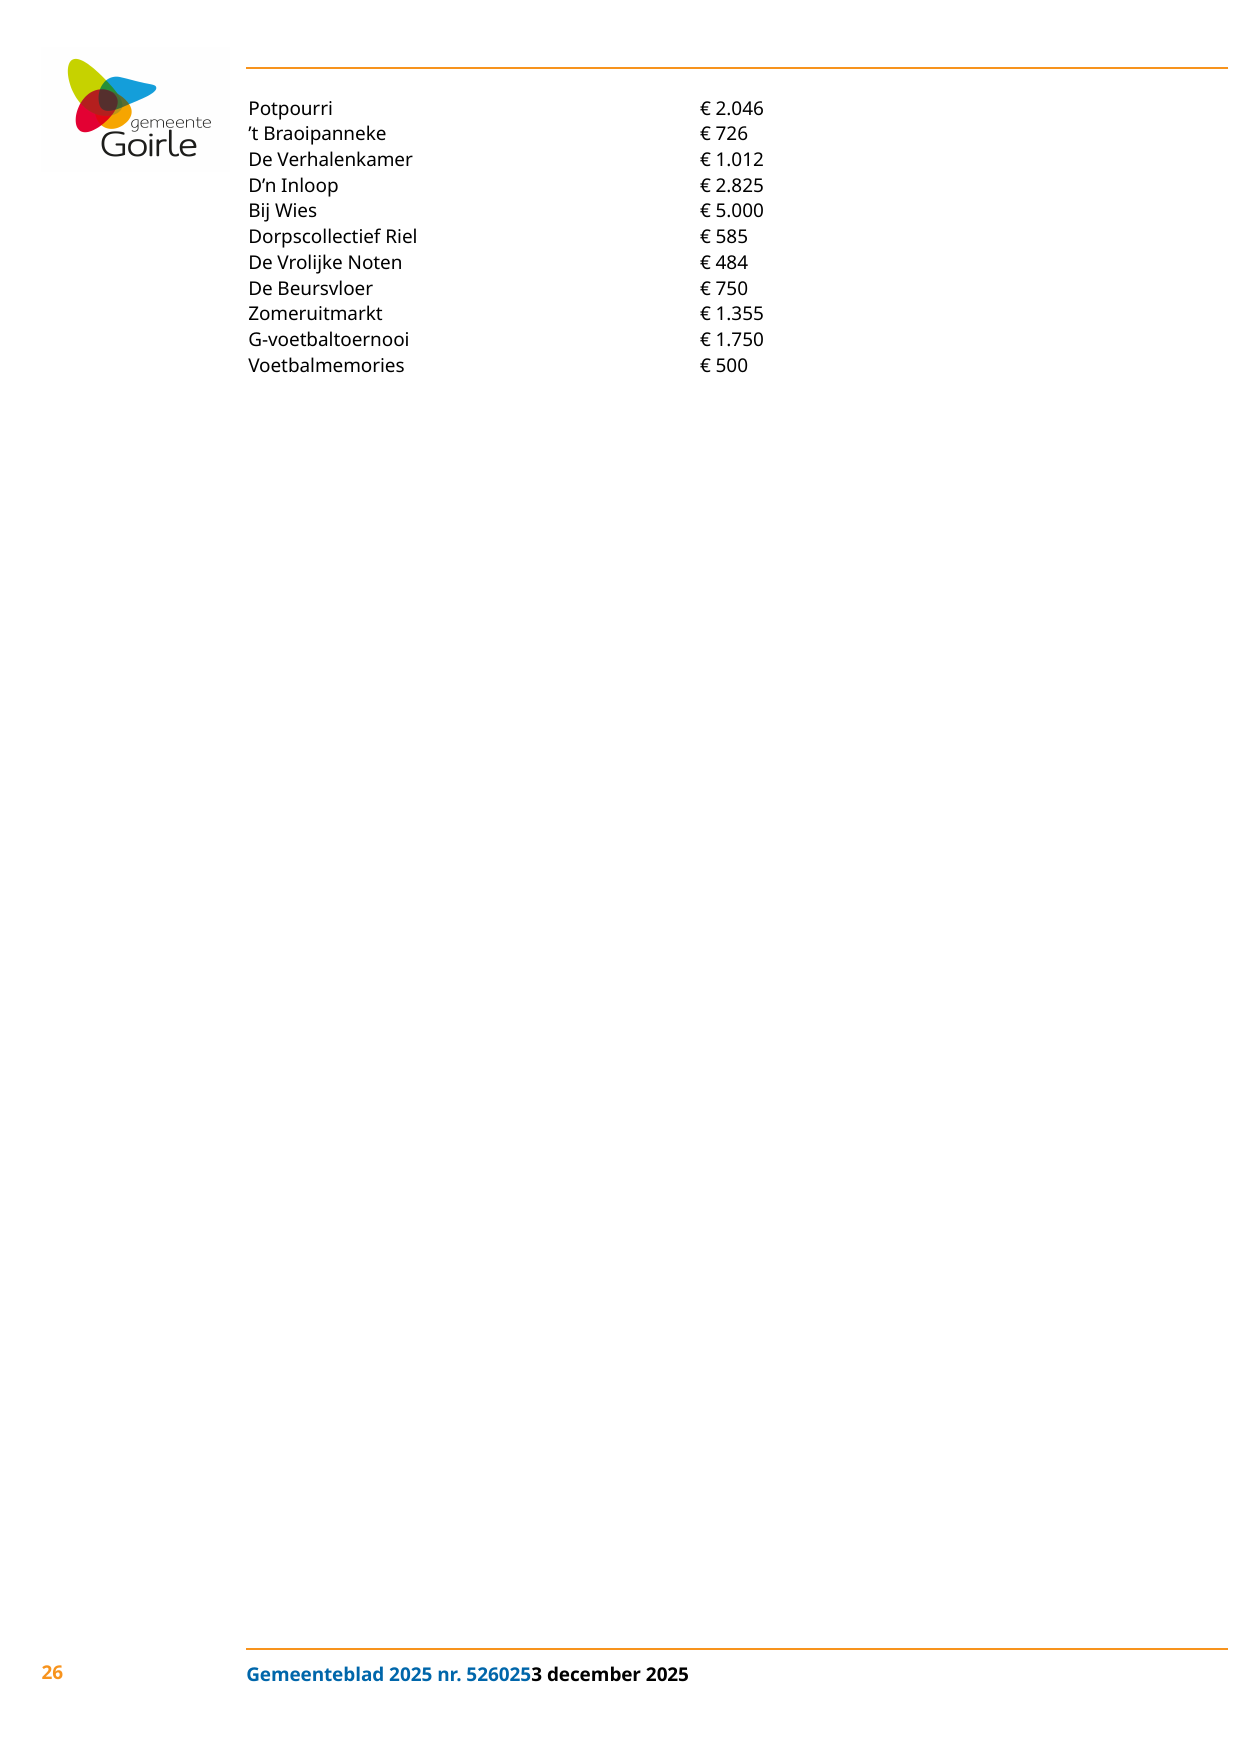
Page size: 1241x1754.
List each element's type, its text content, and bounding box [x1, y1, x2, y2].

table_cell € 750 [700, 275, 1152, 301]
table_cell De Verhalenkamer [248, 146, 700, 172]
table_cell € 2.046 [700, 95, 1152, 121]
table_cell D’n Inloop [248, 172, 700, 198]
table_cell € 500 [700, 352, 1152, 378]
table_cell Bij Wies [248, 198, 700, 223]
table_cell € 1.750 [700, 326, 1152, 352]
table_cell De Vrolijke Noten [248, 249, 700, 275]
table_cell € 484 [700, 249, 1152, 275]
table_cell Zomeruitmarkt [248, 301, 700, 326]
table_cell Voetbalmemories [248, 352, 700, 378]
table_cell Dorpscollectief Riel [248, 224, 700, 249]
table_cell ’t Braoipanneke [248, 121, 700, 146]
table_cell € 5.000 [700, 198, 1152, 223]
table_cell € 2.825 [700, 172, 1152, 198]
table_cell G-voetbaltoernooi [248, 326, 700, 352]
table_cell € 1.012 [700, 146, 1152, 172]
picture [41, 47, 231, 172]
table_cell De Beursvloer [248, 275, 700, 301]
table_cell € 726 [700, 121, 1152, 146]
table_cell Potpourri [248, 95, 700, 121]
table_cell € 1.355 [700, 301, 1152, 326]
table_cell € 585 [700, 224, 1152, 249]
